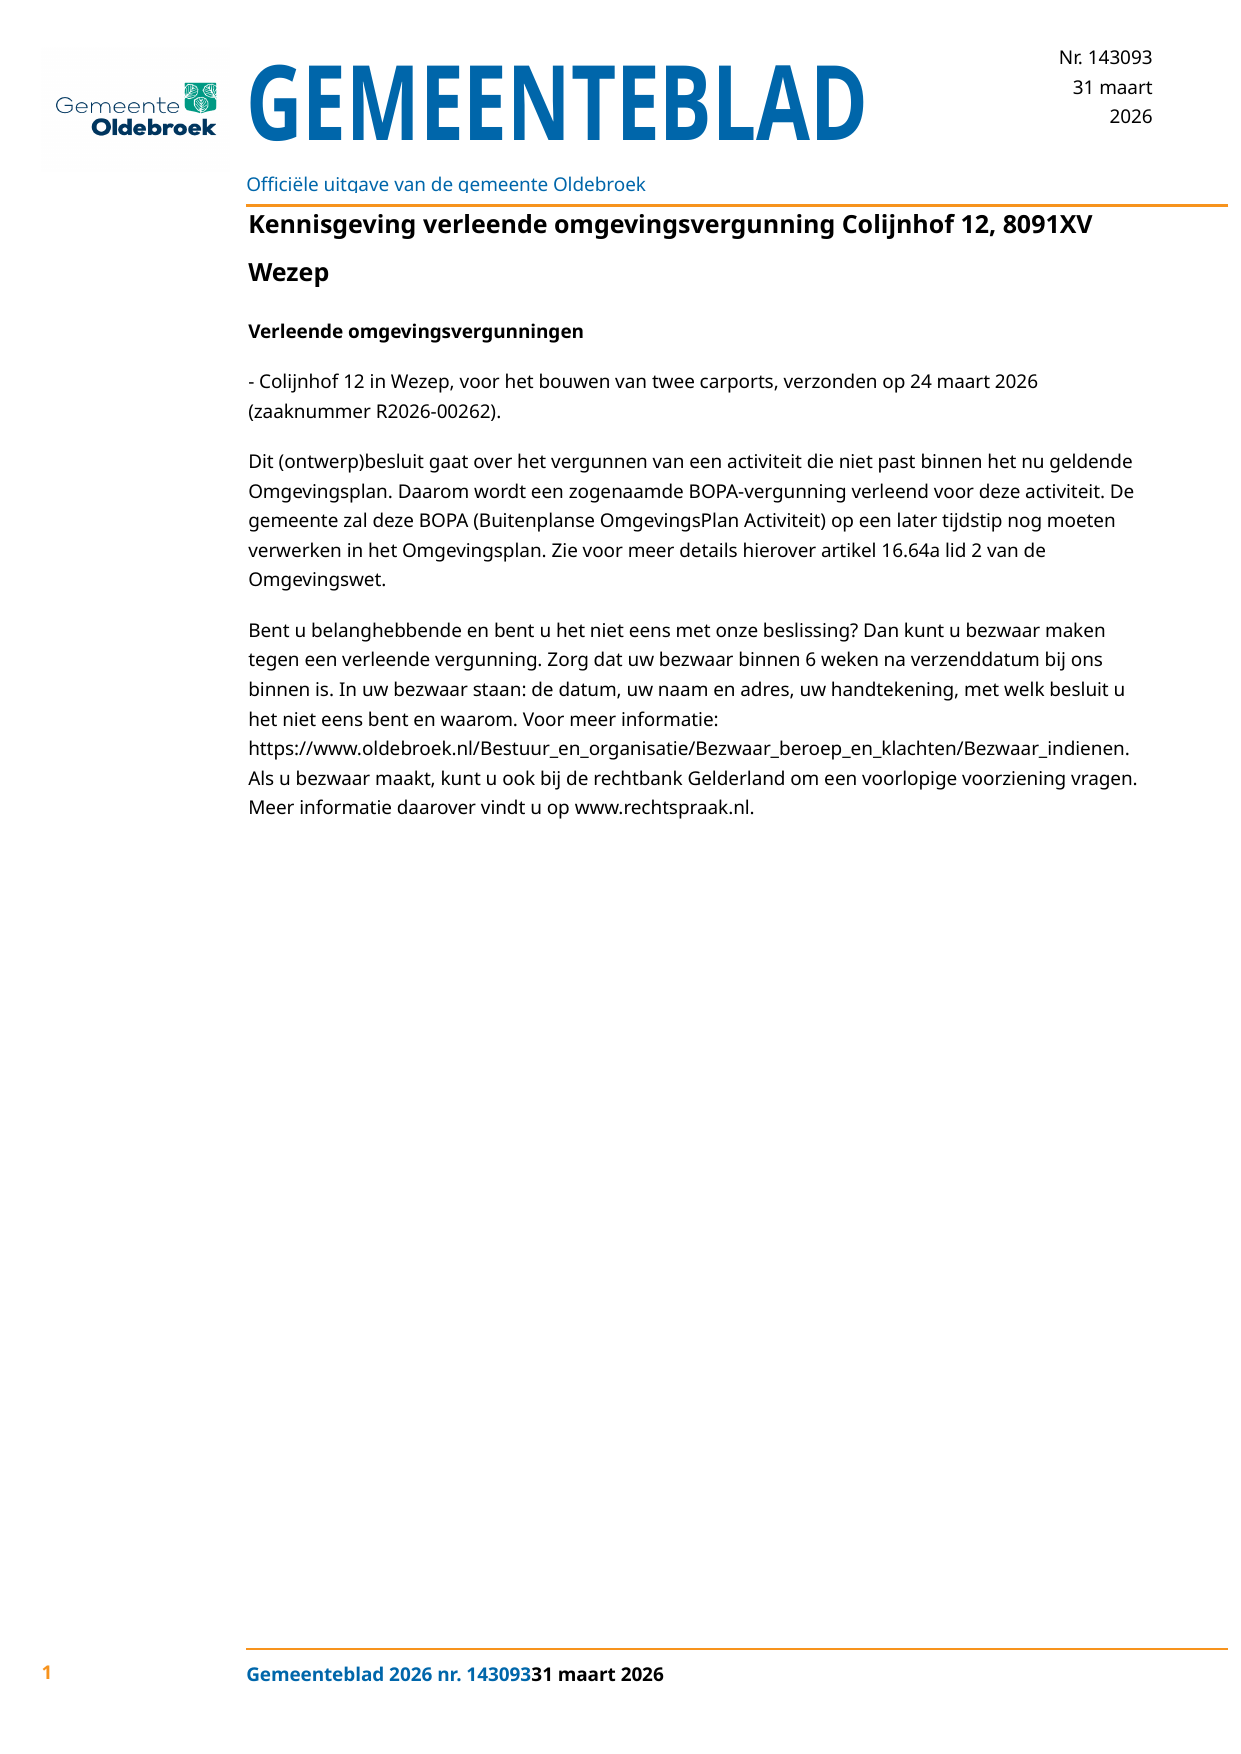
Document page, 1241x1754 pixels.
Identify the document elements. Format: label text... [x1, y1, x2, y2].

picture [41, 47, 231, 172]
text Kennisgeving verleende omgevingsvergunning Colijnhof 12, 8091XV Wezep [248, 207, 1152, 288]
text - Colijnhof 12 in Wezep, voor het bouwen van twee carports, verzonden op 24 maart 2026 (zaaknummer R2026-00262). [248, 368, 1152, 424]
text Bent u belanghebbende en bent u het niet eens met onze beslissing? Dan kunt u bezwaar maken tegen een verleende vergunning. Zorg dat uw bezwaar binnen 6 weken na verzenddatum bij ons binnen is. In uw bezwaar staan: de datum, uw naam en adres, uw handtekening, met welk besluit u het niet eens bent en waarom. Voor meer informatie: https://www.oldebroek.nl/Bestuur_en_organisatie/Bezwaar_beroep_en_klachten/Bezwaar_indienen. Als u bezwaar maakt, kunt u ook bij de rechtbank Gelderland om een voorlopige voorziening vragen. Meer informatie daarover vindt u op www.rechtspraak.nl. [248, 617, 1152, 820]
text Dit (ontwerp)besluit gaat over het vergunnen van een activiteit die niet past binnen het nu geldende Omgevingsplan. Daarom wordt een zogenaamde BOPA-vergunning verleend voor deze activiteit. De gemeente zal deze BOPA (Buitenplanse OmgevingsPlan Activiteit) op een later tijdstip nog moeten verwerken in het Omgevingsplan. Zie voor meer details hierover artikel 16.64a lid 2 van de Omgevingswet. [248, 448, 1152, 592]
text Verleende omgevingsvergunningen [248, 318, 1152, 344]
